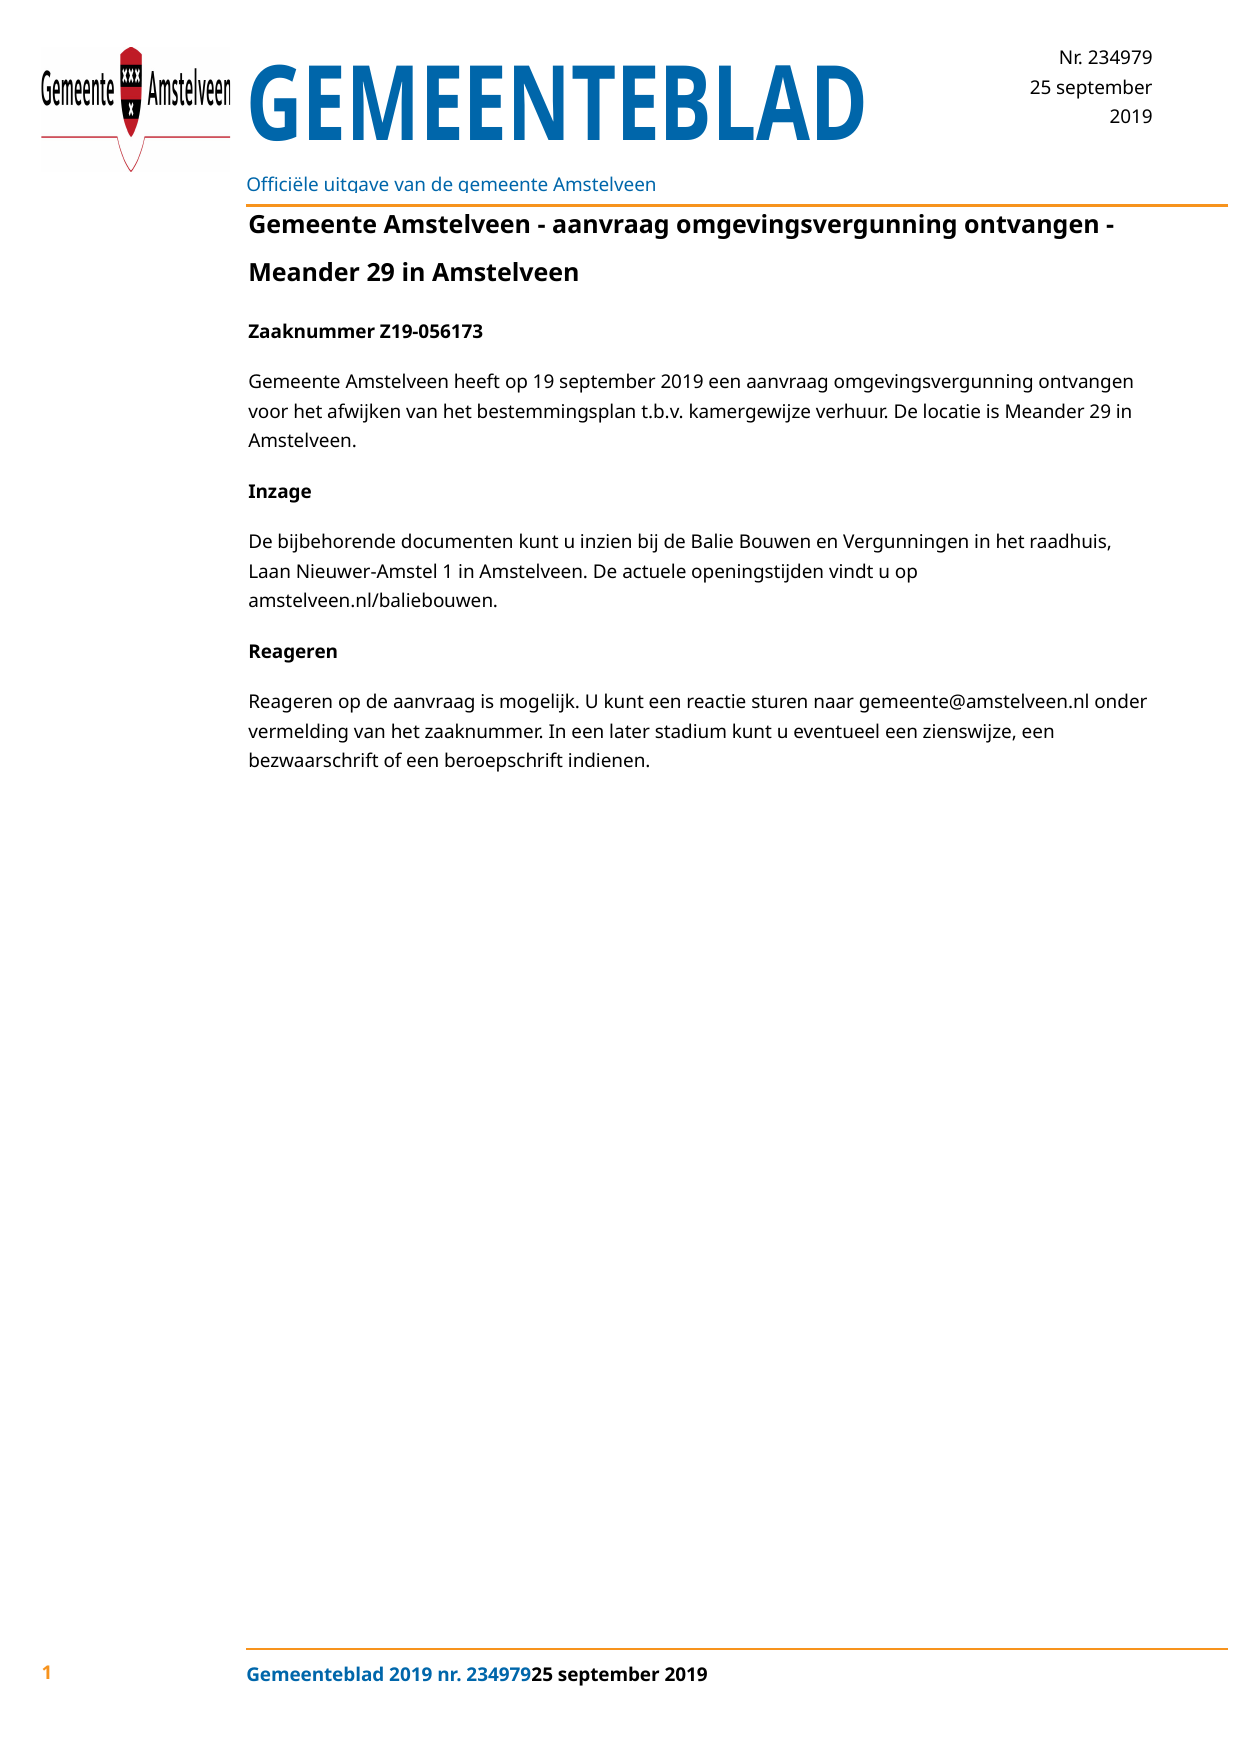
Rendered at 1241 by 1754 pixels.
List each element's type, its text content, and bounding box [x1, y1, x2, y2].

text Gemeente Amstelveen - aanvraag omgevingsvergunning ontvangen - Meander 29 in Amstelveen [248, 207, 1152, 288]
text Reageren [248, 638, 1152, 664]
text Gemeente Amstelveen heeft op 19 september 2019 een aanvraag omgevingsvergunning ontvangen voor het afwijken van het bestemmingsplan t.b.v. kamergewijze verhuur. De locatie is Meander 29 in Amstelveen. [248, 368, 1152, 453]
text De bijbehorende documenten kunt u inzien bij de Balie Bouwen en Vergunningen in het raadhuis, Laan Nieuwer-Amstel 1 in Amstelveen. De actuele openingstijden vindt u op amstelveen.nl/baliebouwen. [248, 528, 1152, 613]
text Reageren op de aanvraag is mogelijk. U kunt een reactie sturen naar gemeente@amstelveen.nl onder vermelding van het zaaknummer. In een later stadium kunt u eventueel een zienswijze, een bezwaarschrift of een beroepschrift indienen. [248, 688, 1152, 773]
picture [41, 47, 231, 172]
text Zaaknummer Z19-056173 [248, 318, 1152, 344]
text Inzage [248, 478, 1152, 504]
